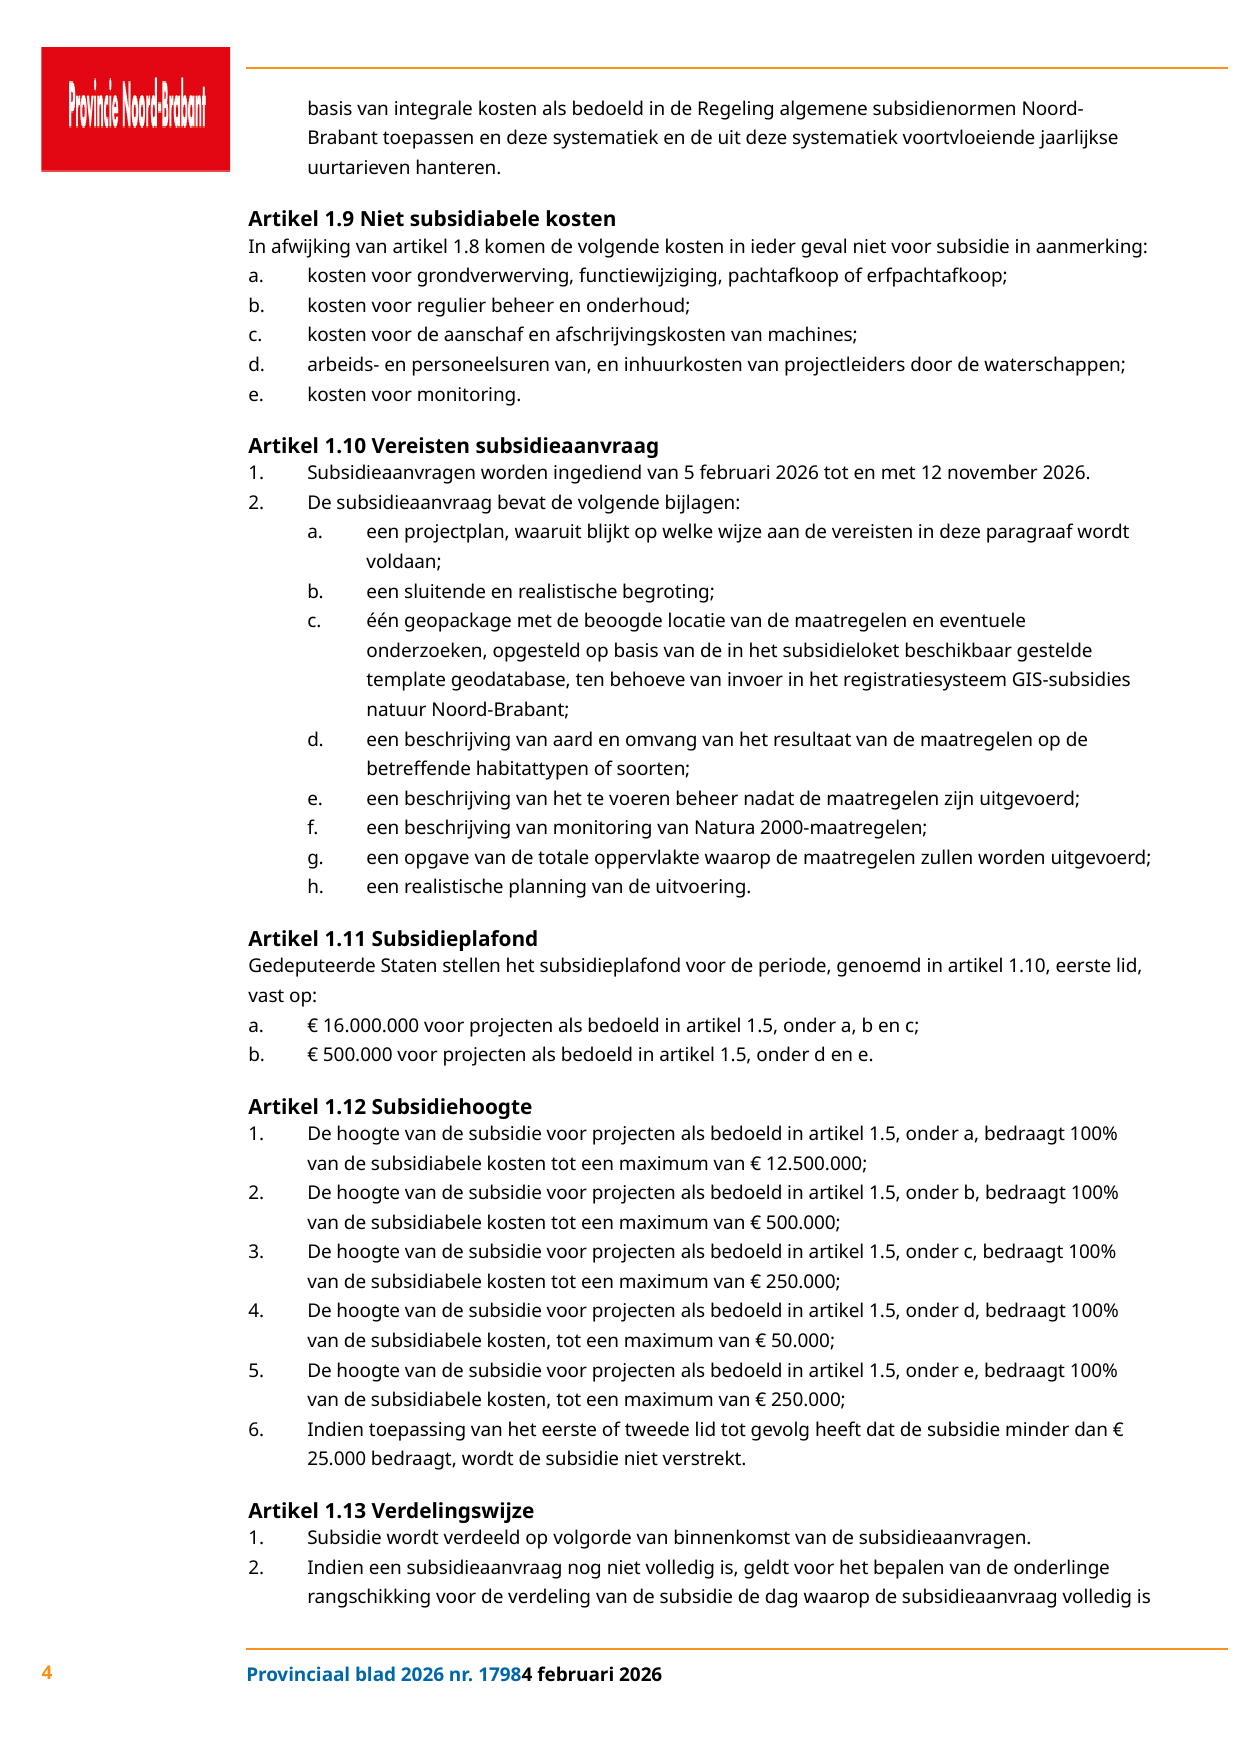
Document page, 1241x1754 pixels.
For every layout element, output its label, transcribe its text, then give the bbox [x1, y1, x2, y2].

text In afwijking van artikel 1.8 komen de volgende kosten in ieder geval niet voor subsidie in aanmerking: [248, 233, 1152, 258]
list kosten voor monitoring. [248, 381, 1152, 406]
list een opgave van de totale oppervlakte waarop de maatregelen zullen worden uitgevoerd; [307, 844, 1152, 870]
text Artikel 1.10 Vereisten subsidieaanvraag [248, 431, 1152, 459]
list De hoogte van de subsidie voor projecten als bedoeld in artikel 1.5, onder e, bedraagt 100% van de subsidiabele kosten, tot een maximum van € 250.000; [248, 1357, 1152, 1412]
list De subsidieaanvraag bevat de volgende bijlagen: [248, 489, 1152, 515]
text Artikel 1.13 Verdelingswijze [248, 1496, 1152, 1524]
list De hoogte van de subsidie voor projecten als bedoeld in artikel 1.5, onder a, bedraagt 100% van de subsidiabele kosten tot een maximum van € 12.500.000; [248, 1120, 1152, 1176]
text Gedeputeerde Staten stellen het subsidieplafond voor de periode, genoemd in artikel 1.10, eerste lid, vast op: [248, 953, 1152, 1008]
list kosten voor regulier beheer en onderhoud; [248, 292, 1152, 318]
list De hoogte van de subsidie voor projecten als bedoeld in artikel 1.5, onder b, bedraagt 100% van de subsidiabele kosten tot een maximum van € 500.000; [248, 1179, 1152, 1235]
list een sluitende en realistische begroting; [307, 578, 1152, 604]
list kosten voor grondverwerving, functiewijziging, pachtafkoop of erfpachtafkoop; [248, 262, 1152, 288]
list een beschrijving van aard en omvang van het resultaat van de maatregelen op de betreffende habitattypen of soorten; [307, 726, 1152, 781]
text Artikel 1.12 Subsidiehoogte [248, 1092, 1152, 1120]
list een beschrijving van monitoring van Natura 2000-maatregelen; [307, 814, 1152, 840]
list arbeids- en personeelsuren van, en inhuurkosten van projectleiders door de waterschappen; [248, 351, 1152, 377]
list Indien een subsidieaanvraag nog niet volledig is, geldt voor het bepalen van de onderlinge rangschikking voor de verdeling van de subsidie de dag waarop de subsidieaanvraag volledig is [248, 1554, 1152, 1609]
list een realistische planning van de uitvoering. [307, 874, 1152, 899]
list De hoogte van de subsidie voor projecten als bedoeld in artikel 1.5, onder c, bedraagt 100% van de subsidiabele kosten tot een maximum van € 250.000; [248, 1238, 1152, 1294]
list Subsidie wordt verdeeld op volgorde van binnenkomst van de subsidieaanvragen. [248, 1524, 1152, 1550]
list De hoogte van de subsidie voor projecten als bedoeld in artikel 1.5, onder d, bedraagt 100% van de subsidiabele kosten, tot een maximum van € 50.000; [248, 1298, 1152, 1353]
text Artikel 1.9 Niet subsidiabele kosten [248, 204, 1152, 233]
list Subsidieaanvragen worden ingediend van 5 februari 2026 tot en met 12 november 2026. [248, 459, 1152, 485]
list € 500.000 voor projecten als bedoeld in artikel 1.5, onder d en e. [248, 1041, 1152, 1067]
text Artikel 1.11 Subsidieplafond [248, 924, 1152, 953]
list basis van integrale kosten als bedoeld in de Regeling algemene subsidienormen Noord-Brabant toepassen en deze systematiek en de uit deze systematiek voortvloeiende jaarlijkse uurtarieven hanteren. [248, 95, 1152, 180]
picture [41, 47, 231, 172]
list een projectplan, waaruit blijkt op welke wijze aan de vereisten in deze paragraaf wordt voldaan; [307, 519, 1152, 574]
list een beschrijving van het te voeren beheer nadat de maatregelen zijn uitgevoerd; [307, 785, 1152, 811]
list € 16.000.000 voor projecten als bedoeld in artikel 1.5, onder a, b en c; [248, 1012, 1152, 1037]
list één geopackage met de beoogde locatie van de maatregelen en eventuele onderzoeken, opgesteld op basis van de in het subsidieloket beschikbaar gestelde template geodatabase, ten behoeve van invoer in het registratiesysteem GIS-subsidies natuur Noord-Brabant; [307, 607, 1152, 722]
list Indien toepassing van het eerste of tweede lid tot gevolg heeft dat de subsidie minder dan € 25.000 bedraagt, wordt de subsidie niet verstrekt. [248, 1416, 1152, 1471]
list kosten voor de aanschaf en afschrijvingskosten van machines; [248, 322, 1152, 347]
